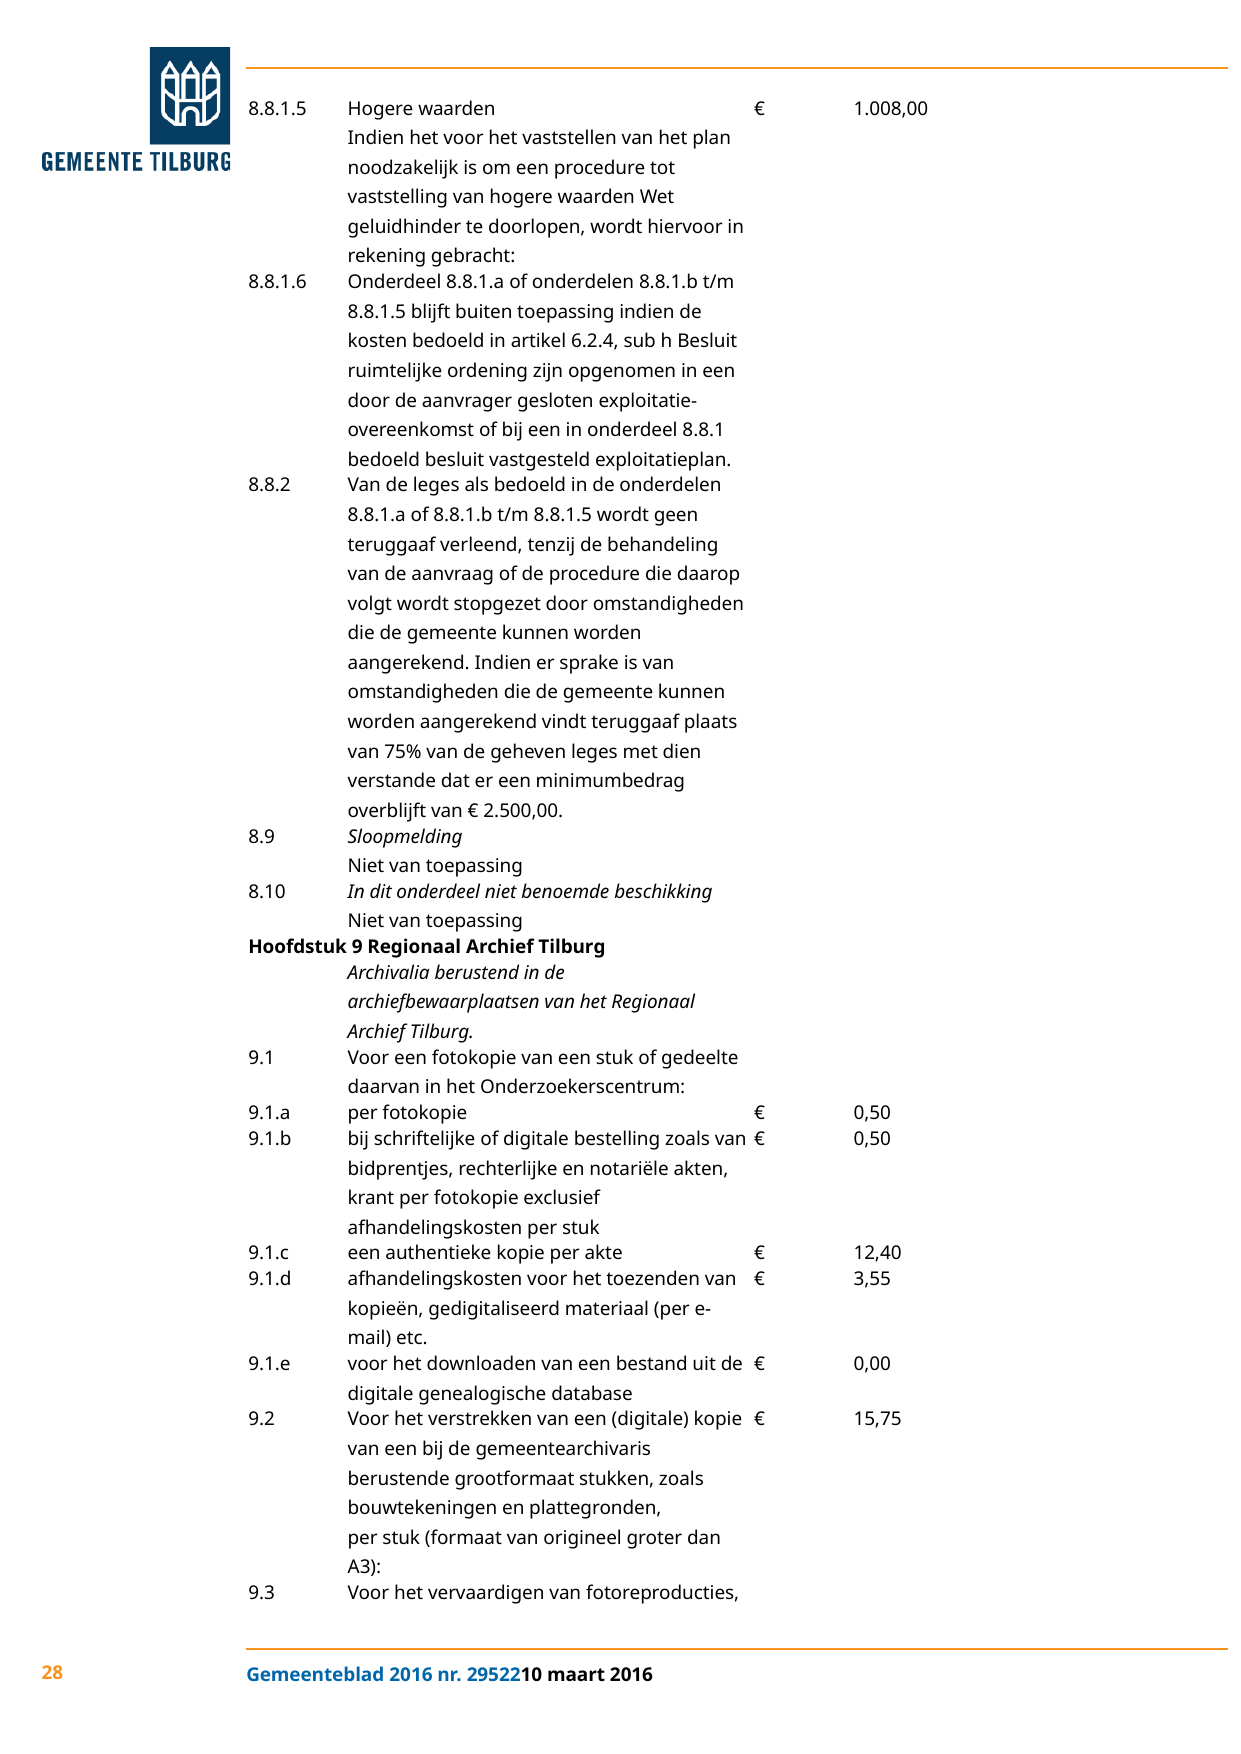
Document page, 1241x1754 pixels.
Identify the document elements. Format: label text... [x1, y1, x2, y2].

table_cell Van de leges als bedoeld in de onderdelen 8.8.1.a of 8.8.1.b t/m 8.8.1.5 wordt geen teruggaaf verleend, tenzij de behandeling van de aanvraag of de procedure die daarop volgt wordt stopgezet door omstandigheden die de gemeente kunnen worden aangerekend. Indien er sprake is van omstandigheden die de gemeente kunnen worden aangerekend vindt teruggaaf plaats van 75% van de geheven leges met dien verstande dat er een minimumbedrag overblijft van € 2.500,00. [348, 472, 754, 823]
table_cell [853, 1044, 1052, 1099]
table_cell 8.8.2 [248, 472, 347, 823]
table_cell Onderdeel 8.8.1.a of onderdelen 8.8.1.b t/m 8.8.1.5 blijft buiten toepassing indien de kosten bedoeld in artikel 6.2.4, sub h Besluit ruimtelijke ordening zijn opgenomen in een door de aanvrager gesloten exploitatie-overeenkomst of bij een in onderdeel 8.8.1 bedoeld besluit vastgesteld exploitatieplan. [348, 269, 754, 472]
table_cell € [754, 1099, 853, 1125]
table_cell 0,00 [853, 1350, 1052, 1406]
table_cell voor het downloaden van een bestand uit de digitale genealogische database [348, 1350, 754, 1406]
table_cell 9.1.e [248, 1350, 347, 1406]
table_cell [754, 1044, 853, 1099]
table_cell 8.10 [248, 878, 347, 933]
table_cell [853, 934, 1052, 959]
table_cell [754, 1579, 853, 1605]
table_cell 15,75 [853, 1406, 1052, 1579]
table_cell [853, 472, 1052, 823]
table_cell 0,50 [853, 1125, 1052, 1239]
table_cell [754, 878, 853, 933]
table_cell 8.8.1.6 [248, 269, 347, 472]
table_cell per fotokopie [348, 1099, 754, 1125]
table_cell € [754, 1240, 853, 1265]
table_cell [853, 823, 1052, 878]
table_cell afhandelingskosten voor het toezenden van kopieën, gedigitaliseerd materiaal (per e-mail) etc. [348, 1265, 754, 1350]
table_cell Sloopmelding Niet van toepassing [348, 823, 754, 878]
table_cell 8.9 [248, 823, 347, 878]
table_cell 12,40 [853, 1240, 1052, 1265]
table_cell 9.2 [248, 1406, 347, 1579]
table_cell Voor het verstrekken van een (digitale) kopie van een bij de gemeentearchivaris berustende grootformaat stukken, zoals bouwtekeningen en plattegronden, per stuk (formaat van origineel groter dan A3): [348, 1406, 754, 1579]
table_cell [754, 472, 853, 823]
table_cell [248, 959, 347, 1044]
table_cell [754, 269, 853, 472]
table_cell Hoofdstuk 9 Regionaal Archief Tilburg [248, 934, 754, 959]
table_cell € [754, 1125, 853, 1239]
table_cell 3,55 [853, 1265, 1052, 1350]
table_cell In dit onderdeel niet benoemde beschikking Niet van toepassing [348, 878, 754, 933]
table_cell € [754, 1406, 853, 1579]
table_cell [853, 878, 1052, 933]
table_cell een authentieke kopie per akte [348, 1240, 754, 1265]
table_cell 9.1.d [248, 1265, 347, 1350]
table_cell [853, 959, 1052, 1044]
table_cell Voor een fotokopie van een stuk of gedeelte daarvan in het Onderzoekerscentrum: [348, 1044, 754, 1099]
table_cell bij schriftelijke of digitale bestelling zoals van bidprentjes, rechterlijke en notariële akten, krant per fotokopie exclusief afhandelingskosten per stuk [348, 1125, 754, 1239]
table_cell [853, 1579, 1052, 1605]
table_cell Voor het vervaardigen van fotoreproducties, [348, 1579, 754, 1605]
table_cell Archivalia berustend in de archiefbewaarplaatsen van het Regionaal Archief Tilburg. [348, 959, 754, 1044]
table_cell 9.1.a [248, 1099, 347, 1125]
table_cell 9.1.c [248, 1240, 347, 1265]
table_cell [754, 959, 853, 1044]
table_cell € [754, 1265, 853, 1350]
table_cell € [754, 1350, 853, 1406]
table_cell 9.1 [248, 1044, 347, 1099]
table_cell [754, 823, 853, 878]
table_cell 9.1.b [248, 1125, 347, 1239]
table_cell € [754, 95, 853, 268]
table_cell 0,50 [853, 1099, 1052, 1125]
table_cell 9.3 [248, 1579, 347, 1605]
table_cell Hogere waarden Indien het voor het vaststellen van het plan noodzakelijk is om een procedure tot vaststelling van hogere waarden Wet geluidhinder te doorlopen, wordt hiervoor in rekening gebracht: [348, 95, 754, 268]
table_cell [853, 269, 1052, 472]
table_cell 1.008,00 [853, 95, 1052, 268]
picture [41, 47, 231, 172]
table_cell 8.8.1.5 [248, 95, 347, 268]
table_cell [754, 934, 853, 959]
